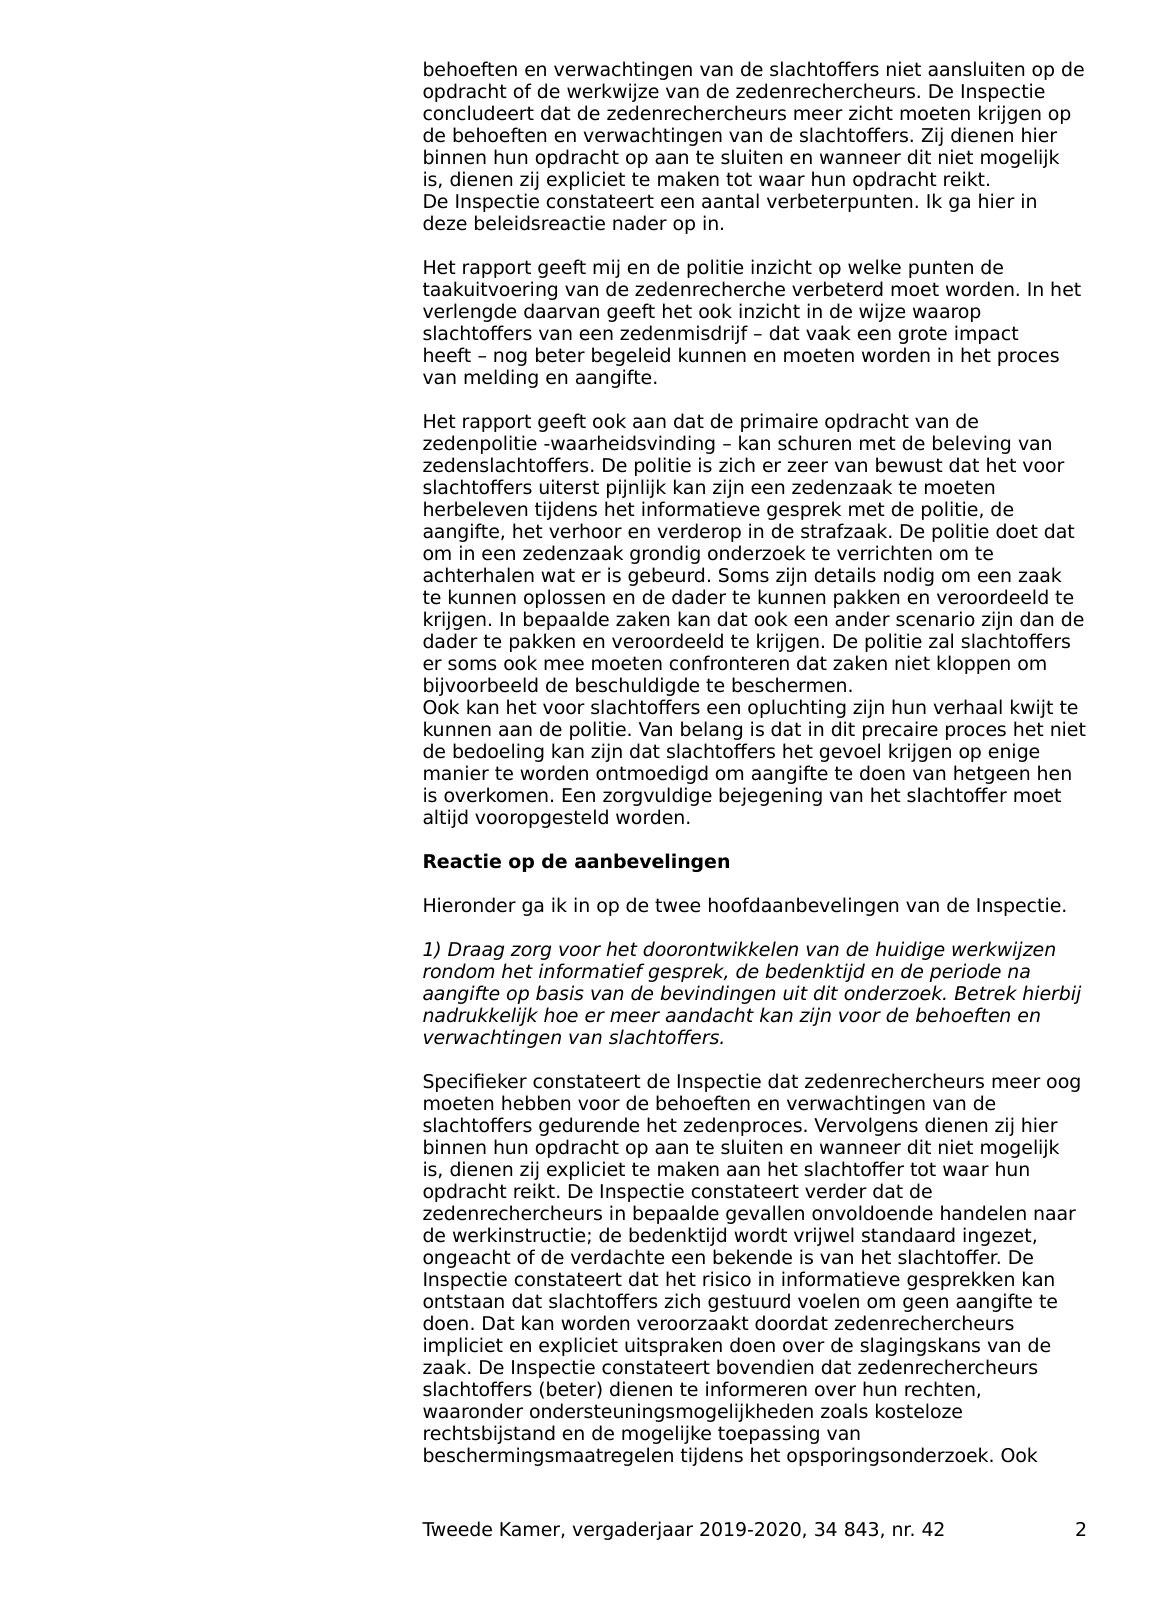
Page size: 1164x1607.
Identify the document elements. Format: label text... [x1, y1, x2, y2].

text behoeften en verwachtingen van de slachtoffers niet aansluiten op de opdracht of de werkwijze van de zedenrechercheurs. De Inspectie concludeert dat de zedenrechercheurs meer zicht moeten krijgen op de behoeften en verwachtingen van de slachtoffers. Zij dienen hier binnen hun opdracht op aan te sluiten en wanneer dit niet mogelijk is, dienen zij expliciet te maken tot waar hun opdracht reikt. [422, 59, 1087, 191]
text Hieronder ga ik in op de twee hoofdaanbevelingen van de Inspectie. [422, 895, 1087, 917]
text Specifieker constateert de Inspectie dat zedenrechercheurs meer oog moeten hebben voor de behoeften en verwachtingen van de slachtoffers gedurende het zedenproces. Vervolgens dienen zij hier binnen hun opdracht op aan te sluiten en wanneer dit niet mogelijk is, dienen zij expliciet te maken aan het slachtoffer tot waar hun opdracht reikt. De Inspectie constateert verder dat de zedenrechercheurs in bepaalde gevallen onvoldoende handelen naar de werkinstructie; de bedenktijd wordt vrijwel standaard ingezet, ongeacht of de verdachte een bekende is van het slachtoffer. De Inspectie constateert dat het risico in informatieve gesprekken kan ontstaan dat slachtoffers zich gestuurd voelen om geen aangifte te doen. Dat kan worden veroorzaakt doordat zedenrechercheurs impliciet en expliciet uitspraken doen over de slagingskans van de zaak. De Inspectie constateert bovendien dat zedenrechercheurs slachtoffers (beter) dienen te informeren over hun rechten, waaronder ondersteuningsmogelijkheden zoals kosteloze rechtsbijstand en de mogelijke toepassing van beschermingsmaatregelen tijdens het opsporingsonderzoek. Ook [422, 1071, 1087, 1467]
subtitle 1) Draag zorg voor het doorontwikkelen van de huidige werkwijzen rondom het informatief gesprek, de bedenktijd en de periode na aangifte op basis van de bevindingen uit dit onderzoek. Betrek hierbij nadrukkelijk hoe er meer aandacht kan zijn voor de behoeften en verwachtingen van slachtoffers. [422, 939, 1087, 1049]
text Ook kan het voor slachtoffers een opluchting zijn hun verhaal kwijt te kunnen aan de politie. Van belang is dat in dit precaire proces het niet de bedoeling kan zijn dat slachtoffers het gevoel krijgen op enige manier te worden ontmoedigd om aangifte te doen van hetgeen hen is overkomen. Een zorgvuldige bejegening van het slachtoffer moet altijd vooropgesteld worden. [422, 697, 1087, 829]
text Het rapport geeft mij en de politie inzicht op welke punten de taakuitvoering van de zedenrecherche verbeterd moet worden. In het verlengde daarvan geeft het ook inzicht in de wijze waarop slachtoffers van een zedenmisdrijf – dat vaak een grote impact heeft – nog beter begeleid kunnen en moeten worden in het proces van melding en aangifte. [422, 257, 1087, 389]
text De Inspectie constateert een aantal verbeterpunten. Ik ga hier in deze beleidsreactie nader op in. [422, 191, 1087, 235]
text Het rapport geeft ook aan dat de primaire opdracht van de zedenpolitie -waarheidsvinding – kan schuren met de beleving van zedenslachtoffers. De politie is zich er zeer van bewust dat het voor slachtoffers uiterst pijnlijk kan zijn een zedenzaak te moeten herbeleven tijdens het informatieve gesprek met de politie, de aangifte, het verhoor en verderop in de strafzaak. De politie doet dat om in een zedenzaak grondig onderzoek te verrichten om te achterhalen wat er is gebeurd. Soms zijn details nodig om een zaak te kunnen oplossen en de dader te kunnen pakken en veroordeeld te krijgen. In bepaalde zaken kan dat ook een ander scenario zijn dan de dader te pakken en veroordeeld te krijgen. De politie zal slachtoffers er soms ook mee moeten confronteren dat zaken niet kloppen om bijvoorbeeld de beschuldigde te beschermen. [422, 411, 1087, 697]
subtitle Reactie op de aanbevelingen [422, 851, 1087, 873]
